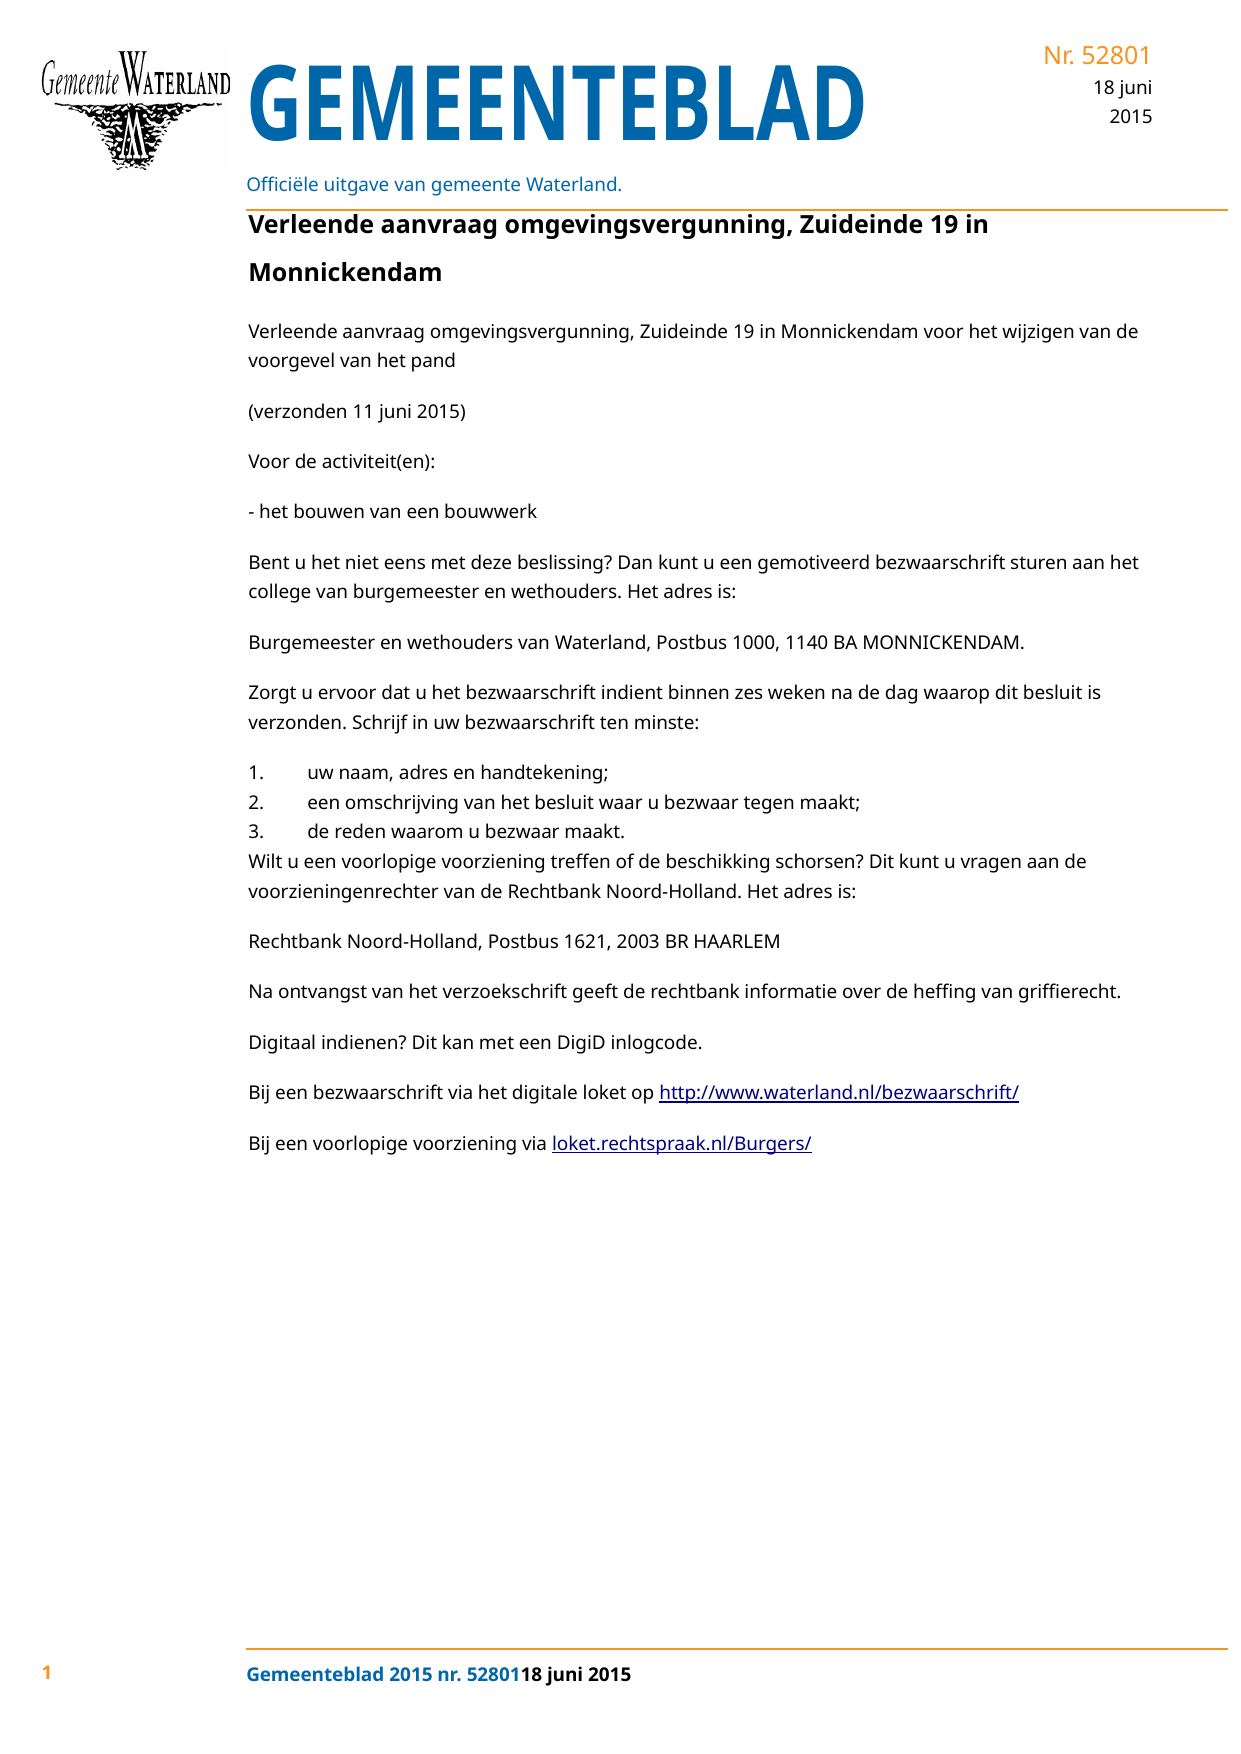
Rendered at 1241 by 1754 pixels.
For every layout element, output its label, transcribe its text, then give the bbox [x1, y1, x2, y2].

text (verzonden 11 juni 2015) [248, 398, 1152, 424]
text Rechtbank Noord-Holland, Postbus 1621, 2003 BR HAARLEM [248, 928, 1152, 954]
text Bent u het niet eens met deze beslissing? Dan kunt u een gemotiveerd bezwaarschrift sturen aan het college van burgemeester en wethouders. Het adres is: [248, 549, 1152, 604]
text Verleende aanvraag omgevingsvergunning, Zuideinde 19 in Monnickendam [248, 211, 1152, 288]
text Bij een voorlopige voorziening via loket.rechtspraak.nl/Burgers/ [248, 1130, 1152, 1156]
list uw naam, adres en handtekening; [248, 759, 1152, 785]
text Burgemeester en wethouders van Waterland, Postbus 1000, 1140 BA MONNICKENDAM. [248, 629, 1152, 655]
list een omschrijving van het besluit waar u bezwaar tegen maakt; [248, 789, 1152, 815]
text Digitaal indienen? Dit kan met een DigiD inlogcode. [248, 1029, 1152, 1055]
text Wilt u een voorlopige voorziening treffen of de beschikking schorsen? Dit kunt u vragen aan de voorzieningenrechter van de Rechtbank Noord-Holland. Het adres is: [248, 848, 1152, 904]
text Zorgt u ervoor dat u het bezwaarschrift indient binnen zes weken na de dag waarop dit besluit is verzonden. Schrijf in uw bezwaarschrift ten minste: [248, 679, 1152, 735]
text Bij een bezwaarschrift via het digitale loket op http://www.waterland.nl/bezwaarschrift/ [248, 1079, 1152, 1105]
text Voor de activiteit(en): [248, 448, 1152, 474]
text Verleende aanvraag omgevingsvergunning, Zuideinde 19 in Monnickendam voor het wijzigen van de voorgevel van het pand [248, 318, 1152, 373]
list de reden waarom u bezwaar maakt. [248, 819, 1152, 844]
picture [41, 47, 231, 172]
text Na ontvangst van het verzoekschrift geeft de rechtbank informatie over de heffing van griffierecht. [248, 979, 1152, 1004]
text - het bouwen van een bouwwerk [248, 499, 1152, 524]
